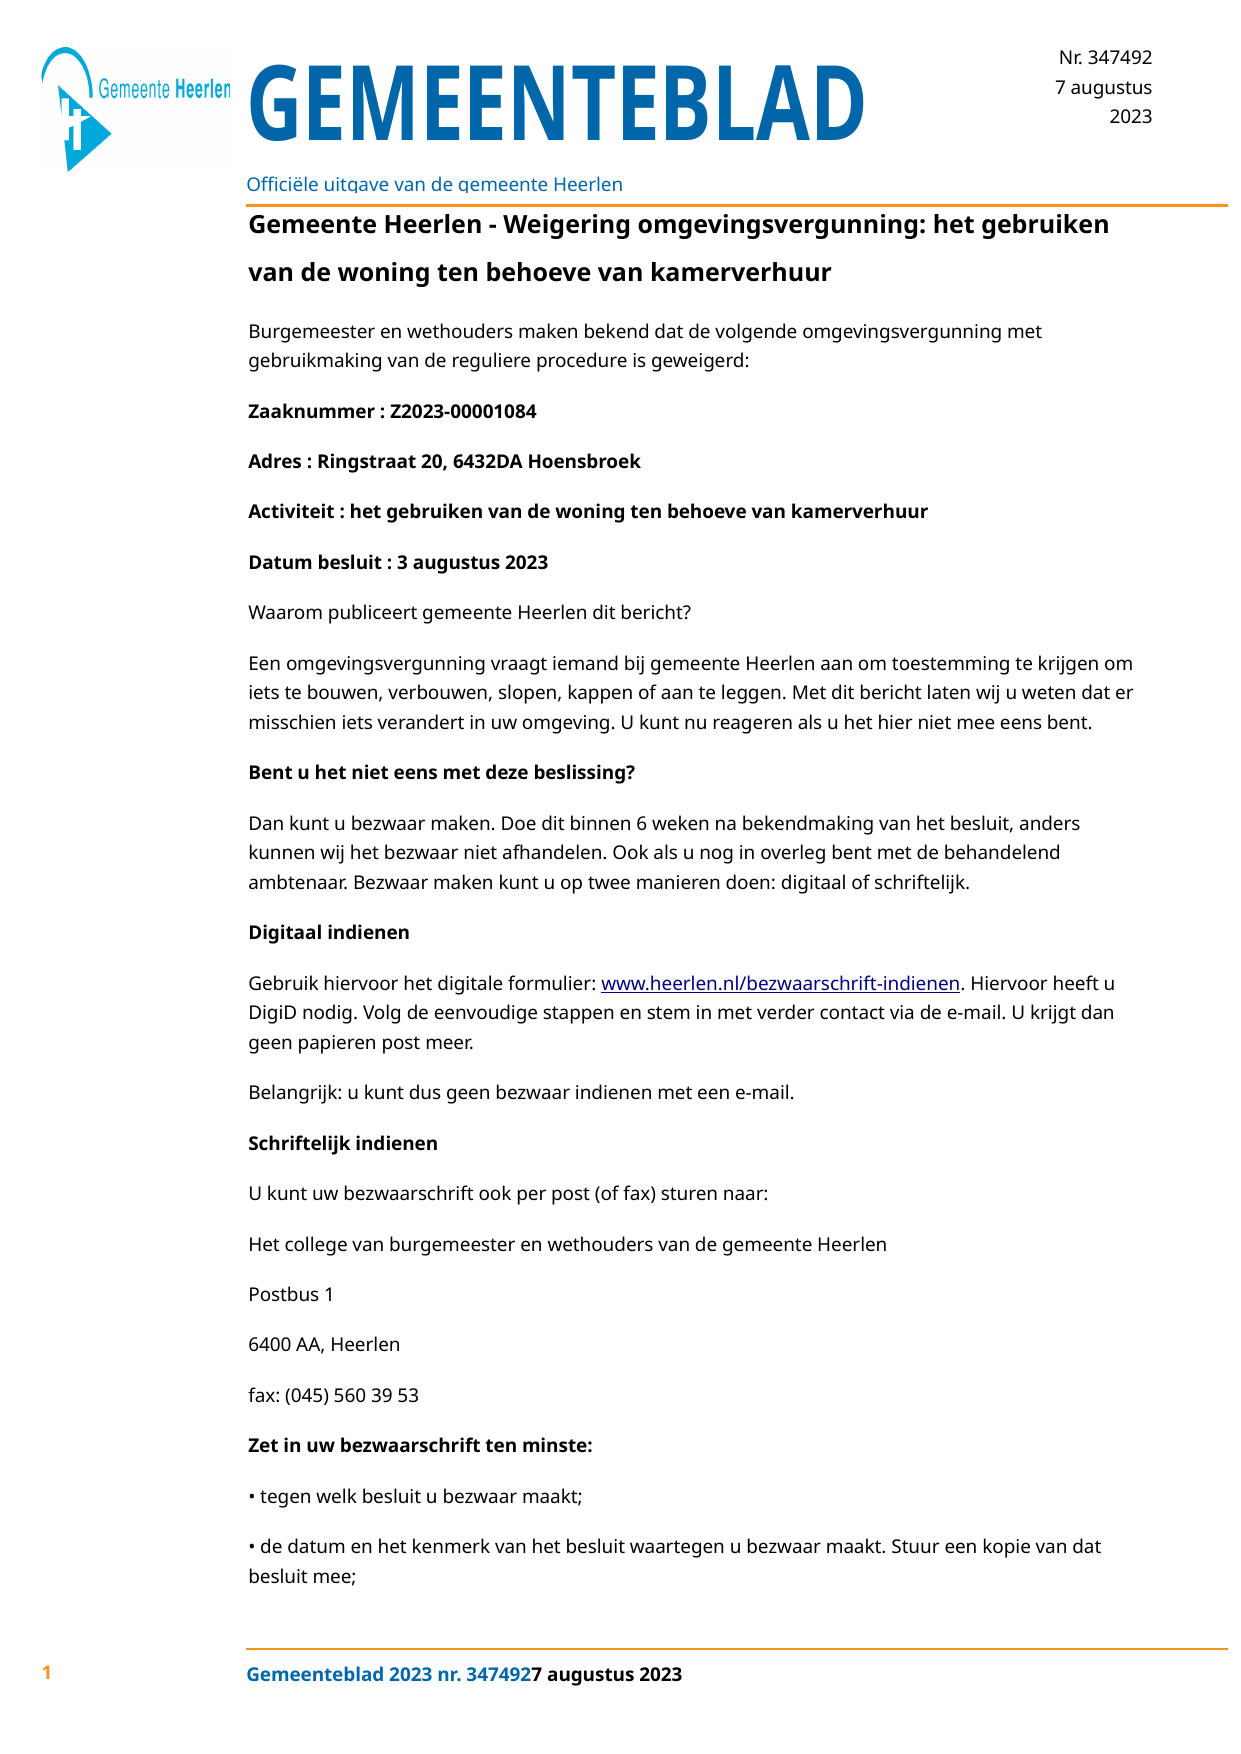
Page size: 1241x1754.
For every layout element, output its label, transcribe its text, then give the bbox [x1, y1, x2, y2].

text Postbus 1 [248, 1281, 1152, 1307]
text Dan kunt u bezwaar maken. Doe dit binnen 6 weken na bekendmaking van het besluit, anders kunnen wij het bezwaar niet afhandelen. Ook als u nog in overleg bent met de behandelend ambtenaar. Bezwaar maken kunt u op twee manieren doen: digitaal of schriftelijk. [248, 810, 1152, 895]
text Het college van burgemeester en wethouders van de gemeente Heerlen [248, 1231, 1152, 1257]
text Gebruik hiervoor het digitale formulier: www.heerlen.nl/bezwaarschrift-indienen. Hiervoor heeft u DigiD nodig. Volg de eenvoudige stappen en stem in met verder contact via de e-mail. U krijgt dan geen papieren post meer. [248, 970, 1152, 1055]
text Zet in uw bezwaarschrift ten minste: [248, 1432, 1152, 1458]
text Adres : Ringstraat 20, 6432DA Hoensbroek [248, 448, 1152, 474]
text Gemeente Heerlen - Weigering omgevingsvergunning: het gebruiken van de woning ten behoeve van kamerverhuur [248, 207, 1152, 288]
text fax: (045) 560 39 53 [248, 1382, 1152, 1408]
text U kunt uw bezwaarschrift ook per post (of fax) sturen naar: [248, 1180, 1152, 1206]
text Datum besluit : 3 augustus 2023 [248, 549, 1152, 575]
text • tegen welk besluit u bezwaar maakt; [248, 1483, 1152, 1509]
text Waarom publiceert gemeente Heerlen dit bericht? [248, 599, 1152, 625]
text Een omgevingsvergunning vraagt iemand bij gemeente Heerlen aan om toestemming te krijgen om iets te bouwen, verbouwen, slopen, kappen of aan te leggen. Met dit bericht laten wij u weten dat er misschien iets verandert in uw omgeving. U kunt nu reageren als u het hier niet mee eens bent. [248, 650, 1152, 735]
picture [41, 47, 231, 172]
text Schriftelijk indienen [248, 1130, 1152, 1156]
text Activiteit : het gebruiken van de woning ten behoeve van kamerverhuur [248, 499, 1152, 524]
picture [41, 47, 59, 70]
text Burgemeester en wethouders maken bekend dat de volgende omgevingsvergunning met gebruikmaking van de reguliere procedure is geweigerd: [248, 318, 1152, 373]
text Zaaknummer : Z2023-00001084 [248, 398, 1152, 424]
text Digitaal indienen [248, 919, 1152, 945]
text 6400 AA, Heerlen [248, 1332, 1152, 1357]
text Belangrijk: u kunt dus geen bezwaar indienen met een e-mail. [248, 1079, 1152, 1105]
text Bent u het niet eens met deze beslissing? [248, 759, 1152, 785]
text • de datum en het kenmerk van het besluit waartegen u bezwaar maakt. Stuur een kopie van dat besluit mee; [248, 1533, 1152, 1589]
